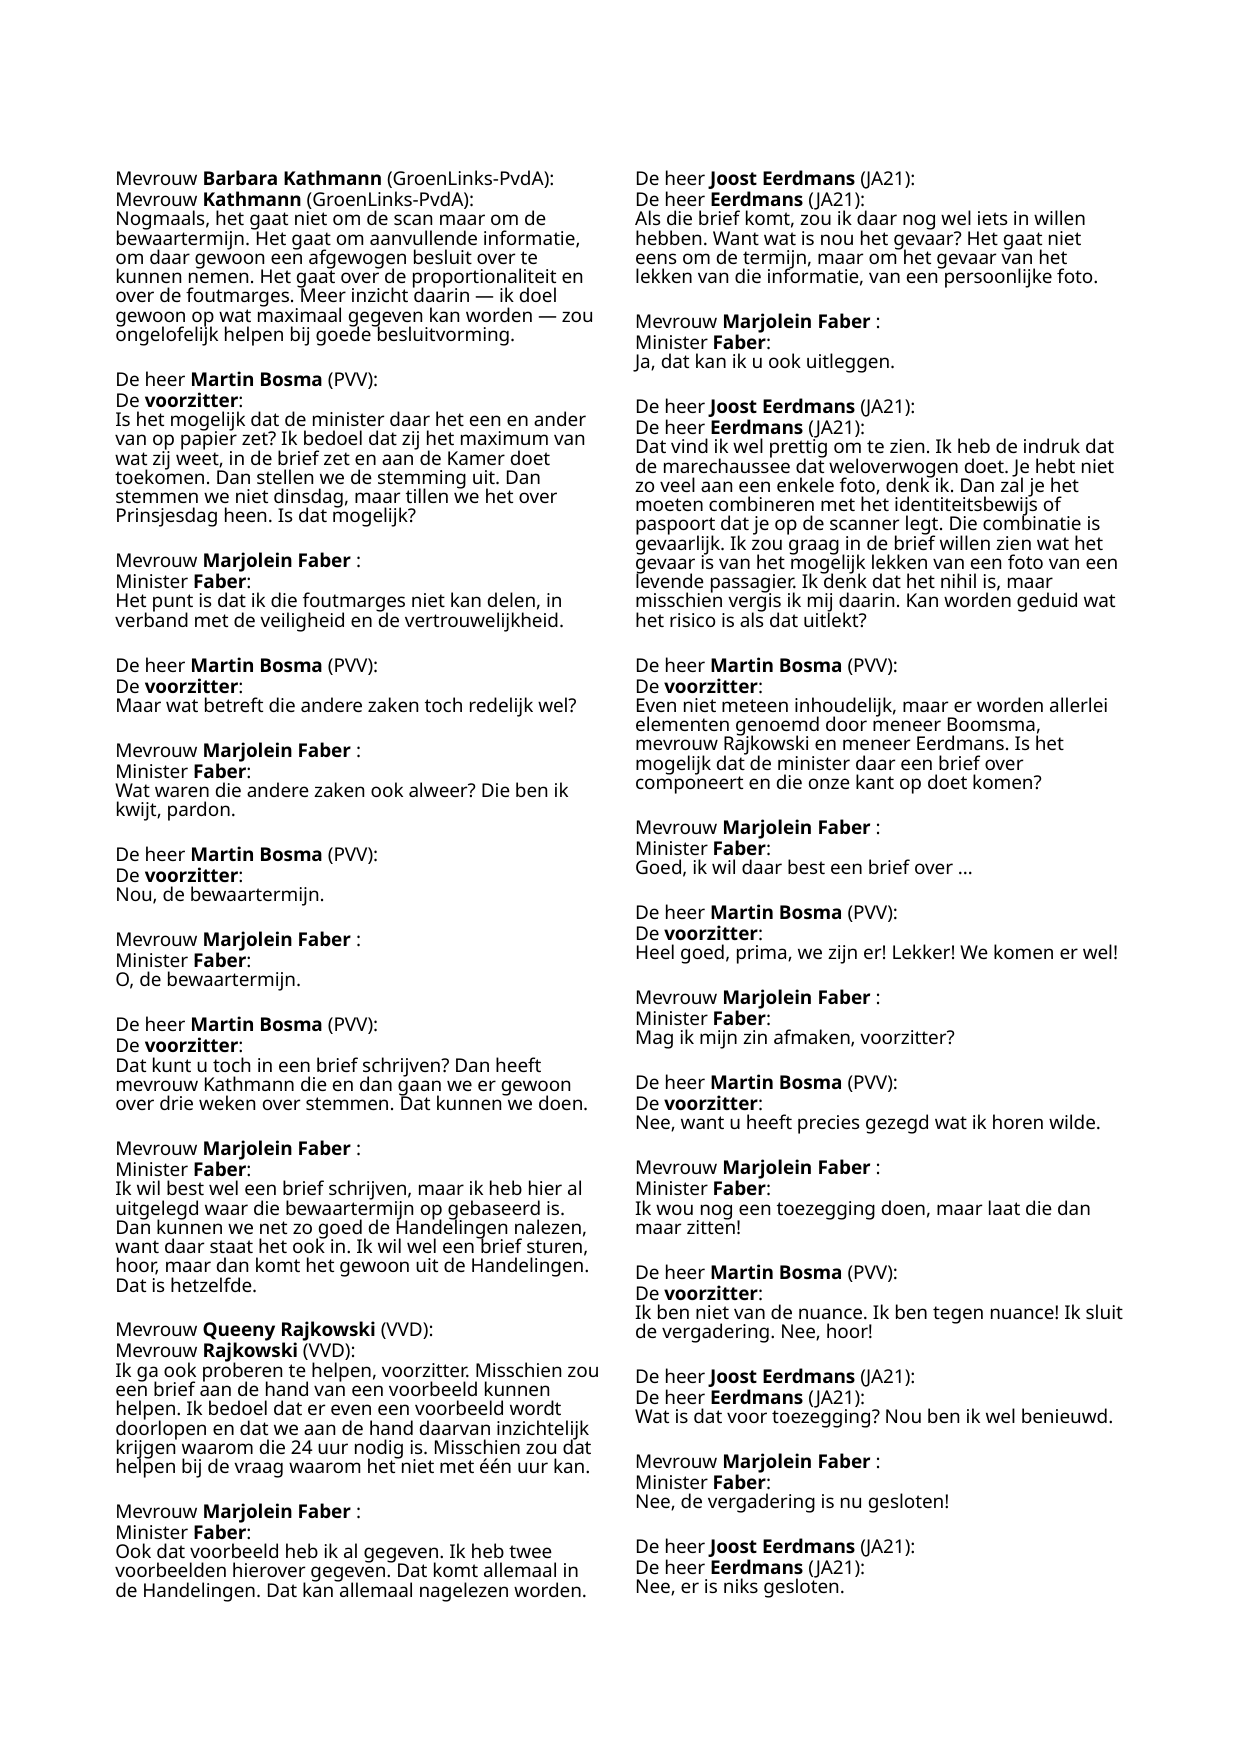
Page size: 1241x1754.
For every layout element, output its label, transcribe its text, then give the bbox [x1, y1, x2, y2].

text Mag ik mijn zin afmaken, voorzitter? [635, 1029, 1125, 1048]
text Mevrouw Marjolein Faber : [115, 1498, 605, 1524]
text Mevrouw Marjolein Faber : [635, 814, 1125, 840]
text Ik ga ook proberen te helpen, voorzitter. Misschien zou een brief aan de hand van een voorbeeld kunnen helpen. Ik bedoel dat er even een voorbeeld wordt doorlopen en dat we aan de hand daarvan inzichtelijk krijgen waarom die 24 uur nodig is. Misschien zou dat helpen bij de vraag waarom het niet met één uur kan. [115, 1362, 605, 1477]
text Minister Faber: [635, 1010, 1125, 1029]
text Ik ben niet van de nuance. Ik ben tegen nuance! Ik sluit de vergadering. Nee, hoor! [635, 1304, 1125, 1342]
text Goed, ik wil daar best een brief over … [635, 859, 1125, 878]
text O, de bewaartermijn. [115, 971, 605, 991]
text De voorzitter: [635, 925, 1125, 944]
text De voorzitter: [635, 1095, 1125, 1114]
text Nou, de bewaartermijn. [115, 886, 605, 906]
text De voorzitter: [115, 678, 605, 697]
text De voorzitter: [115, 392, 605, 411]
text Mevrouw Marjolein Faber : [115, 1135, 605, 1161]
text Mevrouw Rajkowski (VVD): [115, 1342, 605, 1362]
text Wat waren die andere zaken ook alweer? Die ben ik kwijt, pardon. [115, 782, 605, 821]
text De heer Joost Eerdmans (JA21): [635, 393, 1125, 419]
text Mevrouw Marjolein Faber : [635, 984, 1125, 1010]
text De heer Eerdmans (JA21): [635, 1559, 1125, 1578]
text Dat kunt u toch in een brief schrijven? Dan heeft mevrouw Kathmann die en dan gaan we er gewoon over drie weken over stemmen. Dat kunnen we doen. [115, 1057, 605, 1114]
text De heer Joost Eerdmans (JA21): [635, 1363, 1125, 1389]
text Ook dat voorbeeld heb ik al gegeven. Ik heb twee voorbeelden hierover gegeven. Dat komt allemaal in de Handelingen. Dat kan allemaal nagelezen worden. [115, 1543, 605, 1601]
text Heel goed, prima, we zijn er! Lekker! We komen er wel! [635, 944, 1125, 963]
text Minister Faber: [635, 1474, 1125, 1493]
text Wat is dat voor toezegging? Nou ben ik wel benieuwd. [635, 1408, 1125, 1427]
text De heer Joost Eerdmans (JA21): [635, 1533, 1125, 1559]
text Ik wil best wel een brief schrijven, maar ik heb hier al uitgelegd waar die bewaartermijn op gebaseerd is. Dan kunnen we net zo goed de Handelingen nalezen, want daar staat het ook in. Ik wil wel een brief sturen, hoor, maar dan komt het gewoon uit de Handelingen. Dat is hetzelfde. [115, 1180, 605, 1296]
text Als die brief komt, zou ik daar nog wel iets in willen hebben. Want wat is nou het gevaar? Het gaat niet eens om de termijn, maar om het gevaar van het lekken van die informatie, van een persoonlijke foto. [635, 210, 1125, 287]
text De heer Eerdmans (JA21): [635, 419, 1125, 438]
text Mevrouw Marjolein Faber : [115, 547, 605, 573]
text Mevrouw Marjolein Faber : [635, 1448, 1125, 1474]
text Mevrouw Queeny Rajkowski (VVD): [115, 1317, 605, 1342]
text De heer Martin Bosma (PVV): [115, 1012, 605, 1037]
text De heer Martin Bosma (PVV): [115, 652, 605, 678]
text Dat vind ik wel prettig om te zien. Ik heb de indruk dat de marechaussee dat weloverwogen doet. Je hebt niet zo veel aan een enkele foto, denk ik. Dan zal je het moeten combineren met het identiteitsbewijs of paspoort dat je op de scanner legt. Die combinatie is gevaarlijk. Ik zou graag in de brief willen zien wat het gevaar is van het mogelijk lekken van een foto van een levende passagier. Ik denk dat het nihil is, maar misschien vergis ik mij daarin. Kan worden geduid wat het risico is als dat uitlekt? [635, 438, 1125, 631]
text Minister Faber: [115, 1524, 605, 1543]
text Nee, de vergadering is nu gesloten! [635, 1493, 1125, 1513]
text Is het mogelijk dat de minister daar het een en ander van op papier zet? Ik bedoel dat zij het maximum van wat zij weet, in de brief zet en aan de Kamer doet toekomen. Dan stellen we de stemming uit. Dan stemmen we niet dinsdag, maar tillen we het over Prinsjesdag heen. Is dat mogelijk? [115, 411, 605, 527]
text Ik wou nog een toezegging doen, maar laat die dan maar zitten! [635, 1199, 1125, 1238]
text De voorzitter: [115, 1037, 605, 1057]
text Minister Faber: [635, 840, 1125, 859]
text De voorzitter: [635, 1284, 1125, 1304]
text Minister Faber: [115, 763, 605, 782]
text Het punt is dat ik die foutmarges niet kan delen, in verband met de veiligheid en de vertrouwelijkheid. [115, 592, 605, 631]
text De heer Martin Bosma (PVV): [635, 1069, 1125, 1095]
text De heer Martin Bosma (PVV): [635, 1259, 1125, 1284]
text De heer Eerdmans (JA21): [635, 191, 1125, 210]
text De voorzitter: [635, 678, 1125, 697]
text Mevrouw Marjolein Faber : [635, 1154, 1125, 1180]
text De heer Martin Bosma (PVV): [635, 652, 1125, 678]
text Mevrouw Marjolein Faber : [115, 926, 605, 952]
text De voorzitter: [115, 867, 605, 886]
text De heer Martin Bosma (PVV): [115, 366, 605, 392]
text Mevrouw Marjolein Faber : [115, 737, 605, 763]
text Mevrouw Kathmann (GroenLinks-PvdA): [115, 191, 605, 210]
text Nee, er is niks gesloten. [635, 1578, 1125, 1598]
text Minister Faber: [635, 1180, 1125, 1199]
text Nee, want u heeft precies gezegd wat ik horen wilde. [635, 1114, 1125, 1134]
text Mevrouw Marjolein Faber : [635, 308, 1125, 334]
text Minister Faber: [115, 1161, 605, 1180]
text Minister Faber: [115, 952, 605, 971]
text De heer Martin Bosma (PVV): [635, 899, 1125, 925]
text Minister Faber: [115, 573, 605, 592]
text Even niet meteen inhoudelijk, maar er worden allerlei elementen genoemd door meneer Boomsma, mevrouw Rajkowski en meneer Eerdmans. Is het mogelijk dat de minister daar een brief over componeert en die onze kant op doet komen? [635, 697, 1125, 793]
text De heer Eerdmans (JA21): [635, 1389, 1125, 1408]
text Nogmaals, het gaat niet om de scan maar om de bewaartermijn. Het gaat om aanvullende informatie, om daar gewoon een afgewogen besluit over te kunnen nemen. Het gaat over de proportionaliteit en over de foutmarges. Meer inzicht daarin — ik doel gewoon op wat maximaal gegeven kan worden — zou ongelofelijk helpen bij goede besluitvorming. [115, 210, 605, 345]
text Maar wat betreft die andere zaken toch redelijk wel? [115, 697, 605, 716]
text Minister Faber: [635, 334, 1125, 353]
text Ja, dat kan ik u ook uitleggen. [635, 353, 1125, 372]
text De heer Martin Bosma (PVV): [115, 841, 605, 867]
text Mevrouw Barbara Kathmann (GroenLinks-PvdA): [115, 165, 605, 191]
text De heer Joost Eerdmans (JA21): [635, 165, 1125, 191]
